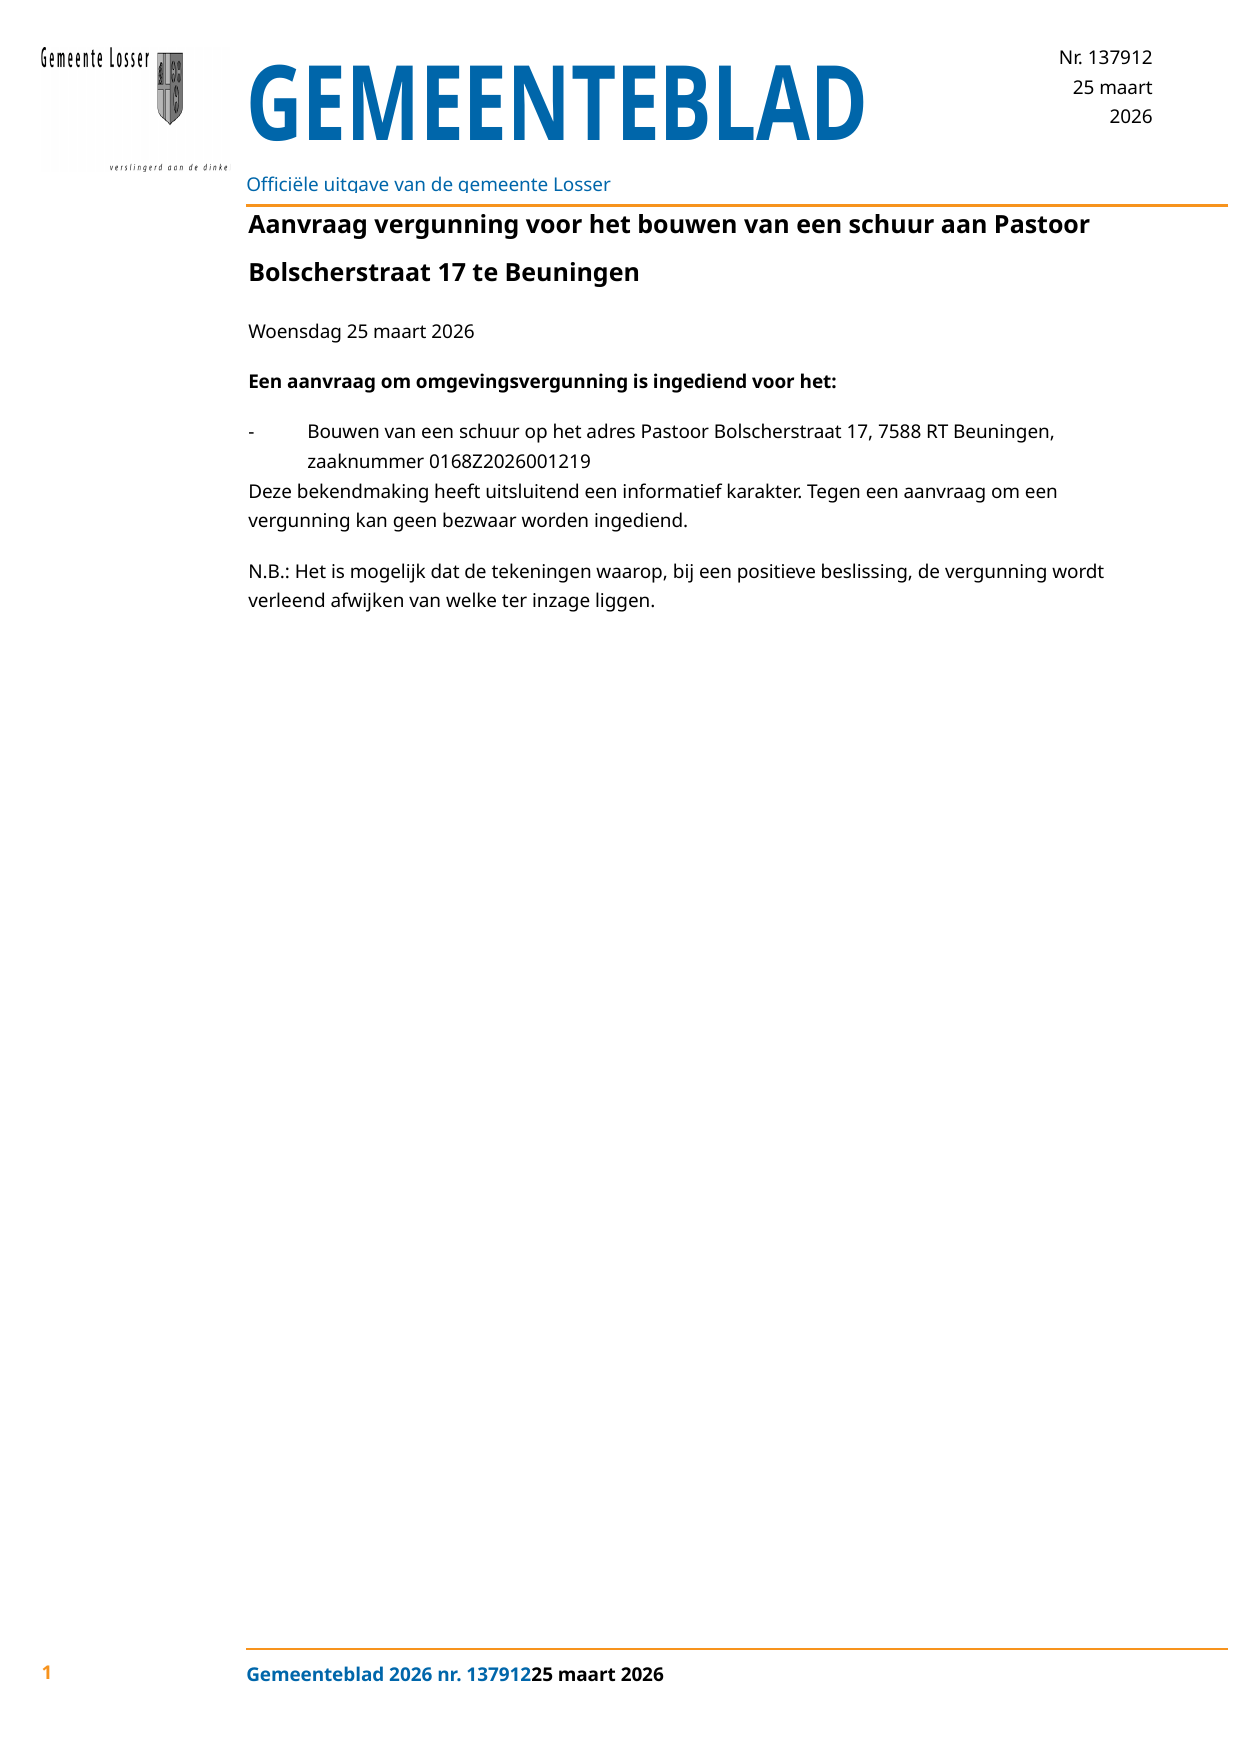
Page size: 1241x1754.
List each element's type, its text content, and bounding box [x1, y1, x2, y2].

list Bouwen van een schuur op het adres Pastoor Bolscherstraat 17, 7588 RT Beuningen, zaaknummer 0168Z2026001219 [248, 419, 1152, 474]
text N.B.: Het is mogelijk dat de tekeningen waarop, bij een positieve beslissing, de vergunning wordt verleend afwijken van welke ter inzage liggen. [248, 558, 1152, 613]
text Woensdag 25 maart 2026 [248, 318, 1152, 344]
text Deze bekendmaking heeft uitsluitend een informatief karakter. Tegen een aanvraag om een vergunning kan geen bezwaar worden ingediend. [248, 478, 1152, 533]
text Aanvraag vergunning voor het bouwen van een schuur aan Pastoor Bolscherstraat 17 te Beuningen [248, 207, 1152, 288]
text Een aanvraag om omgevingsvergunning is ingediend voor het: [248, 368, 1152, 394]
picture [41, 47, 231, 172]
